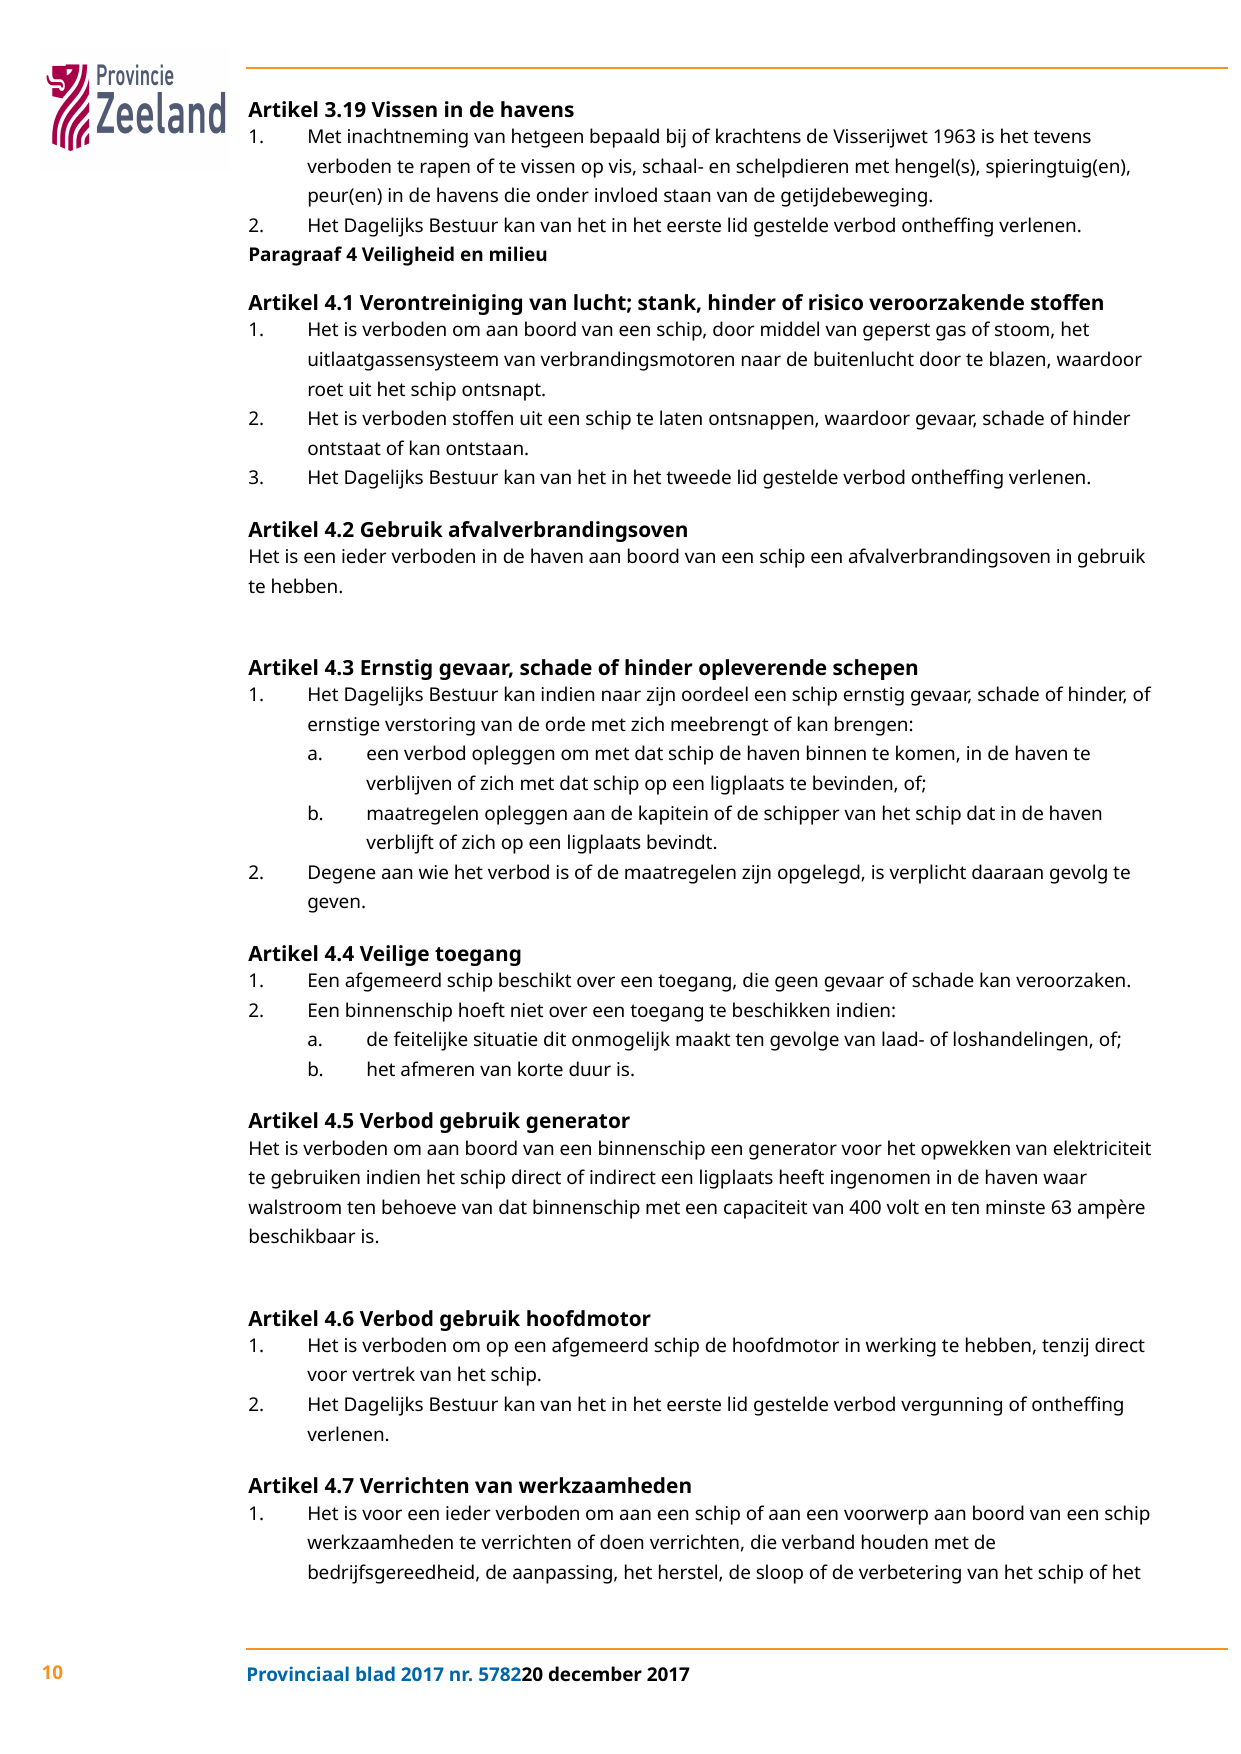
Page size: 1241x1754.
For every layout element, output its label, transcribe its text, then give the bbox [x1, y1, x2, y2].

text Artikel 4.2 Gebruik afvalverbrandingsoven [248, 515, 1152, 543]
list Het Dagelijks Bestuur kan van het in het tweede lid gestelde verbod ontheffing verlenen. [248, 464, 1152, 490]
list Het is verboden om aan boord van een schip, door middel van geperst gas of stoom, het uitlaatgassensysteem van verbrandingsmotoren naar de buitenlucht door te blazen, waardoor roet uit het schip ontsnapt. [248, 317, 1152, 401]
text Artikel 4.7 Verrichten van werkzaamheden [248, 1471, 1152, 1500]
text Artikel 4.3 Ernstig gevaar, schade of hinder opleverende schepen [248, 653, 1152, 681]
list maatregelen opleggen aan de kapitein of de schipper van het schip dat in de haven verblijft of zich op een ligplaats bevindt. [307, 800, 1152, 855]
list het afmeren van korte duur is. [307, 1056, 1152, 1082]
list de feitelijke situatie dit onmogelijk maakt ten gevolge van laad- of loshandelingen, of; [307, 1026, 1152, 1052]
list Met inachtneming van hetgeen bepaald bij of krachtens de Visserijwet 1963 is het tevens verboden te rapen of te vissen op vis, schaal- en schelpdieren met hengel(s), spieringtuig(en), peur(en) in de havens die onder invloed staan van de getijdebeweging. [248, 123, 1152, 208]
text Paragraaf 4 Veiligheid en milieu [248, 242, 1152, 267]
list Het Dagelijks Bestuur kan van het in het eerste lid gestelde verbod vergunning of ontheffing verlenen. [248, 1391, 1152, 1447]
text Artikel 4.1 Verontreiniging van lucht; stank, hinder of risico veroorzakende stoffen [248, 288, 1152, 317]
text Artikel 4.6 Verbod gebruik hoofdmotor [248, 1304, 1152, 1332]
list Het Dagelijks Bestuur kan indien naar zijn oordeel een schip ernstig gevaar, schade of hinder, of ernstige verstoring van de orde met zich meebrengt of kan brengen: [248, 681, 1152, 737]
text Het is een ieder verboden in de haven aan boord van een schip een afvalverbrandingsoven in gebruik te hebben. [248, 543, 1152, 599]
list Het is verboden stoffen uit een schip te laten ontsnappen, waardoor gevaar, schade of hinder ontstaat of kan ontstaan. [248, 405, 1152, 461]
list Degene aan wie het verbod is of de maatregelen zijn opgelegd, is verplicht daaraan gevolg te geven. [248, 859, 1152, 914]
text Artikel 4.4 Veilige toegang [248, 939, 1152, 967]
list een verbod opleggen om met dat schip de haven binnen te komen, in de haven te verblijven of zich met dat schip op een ligplaats te bevinden, of; [307, 741, 1152, 796]
text Artikel 3.19 Vissen in de havens [248, 95, 1152, 123]
list Een binnenschip hoeft niet over een toegang te beschikken indien: [248, 997, 1152, 1023]
list Het Dagelijks Bestuur kan van het in het eerste lid gestelde verbod ontheffing verlenen. [248, 212, 1152, 238]
list Het is voor een ieder verboden om aan een schip of aan een voorwerp aan boord van een schip werkzaamheden te verrichten of doen verrichten, die verband houden met de bedrijfsgereedheid, de aanpassing, het herstel, de sloop of de verbetering van het schip of het [248, 1500, 1152, 1584]
picture [41, 47, 231, 172]
text Artikel 4.5 Verbod gebruik generator [248, 1106, 1152, 1135]
text Het is verboden om aan boord van een binnenschip een generator voor het opwekken van elektriciteit te gebruiken indien het schip direct of indirect een ligplaats heeft ingenomen in de haven waar walstroom ten behoeve van dat binnenschip met een capaciteit van 400 volt en ten minste 63 ampère beschikbaar is. [248, 1135, 1152, 1249]
list Een afgemeerd schip beschikt over een toegang, die geen gevaar of schade kan veroorzaken. [248, 967, 1152, 993]
list Het is verboden om op een afgemeerd schip de hoofdmotor in werking te hebben, tenzij direct voor vertrek van het schip. [248, 1332, 1152, 1387]
